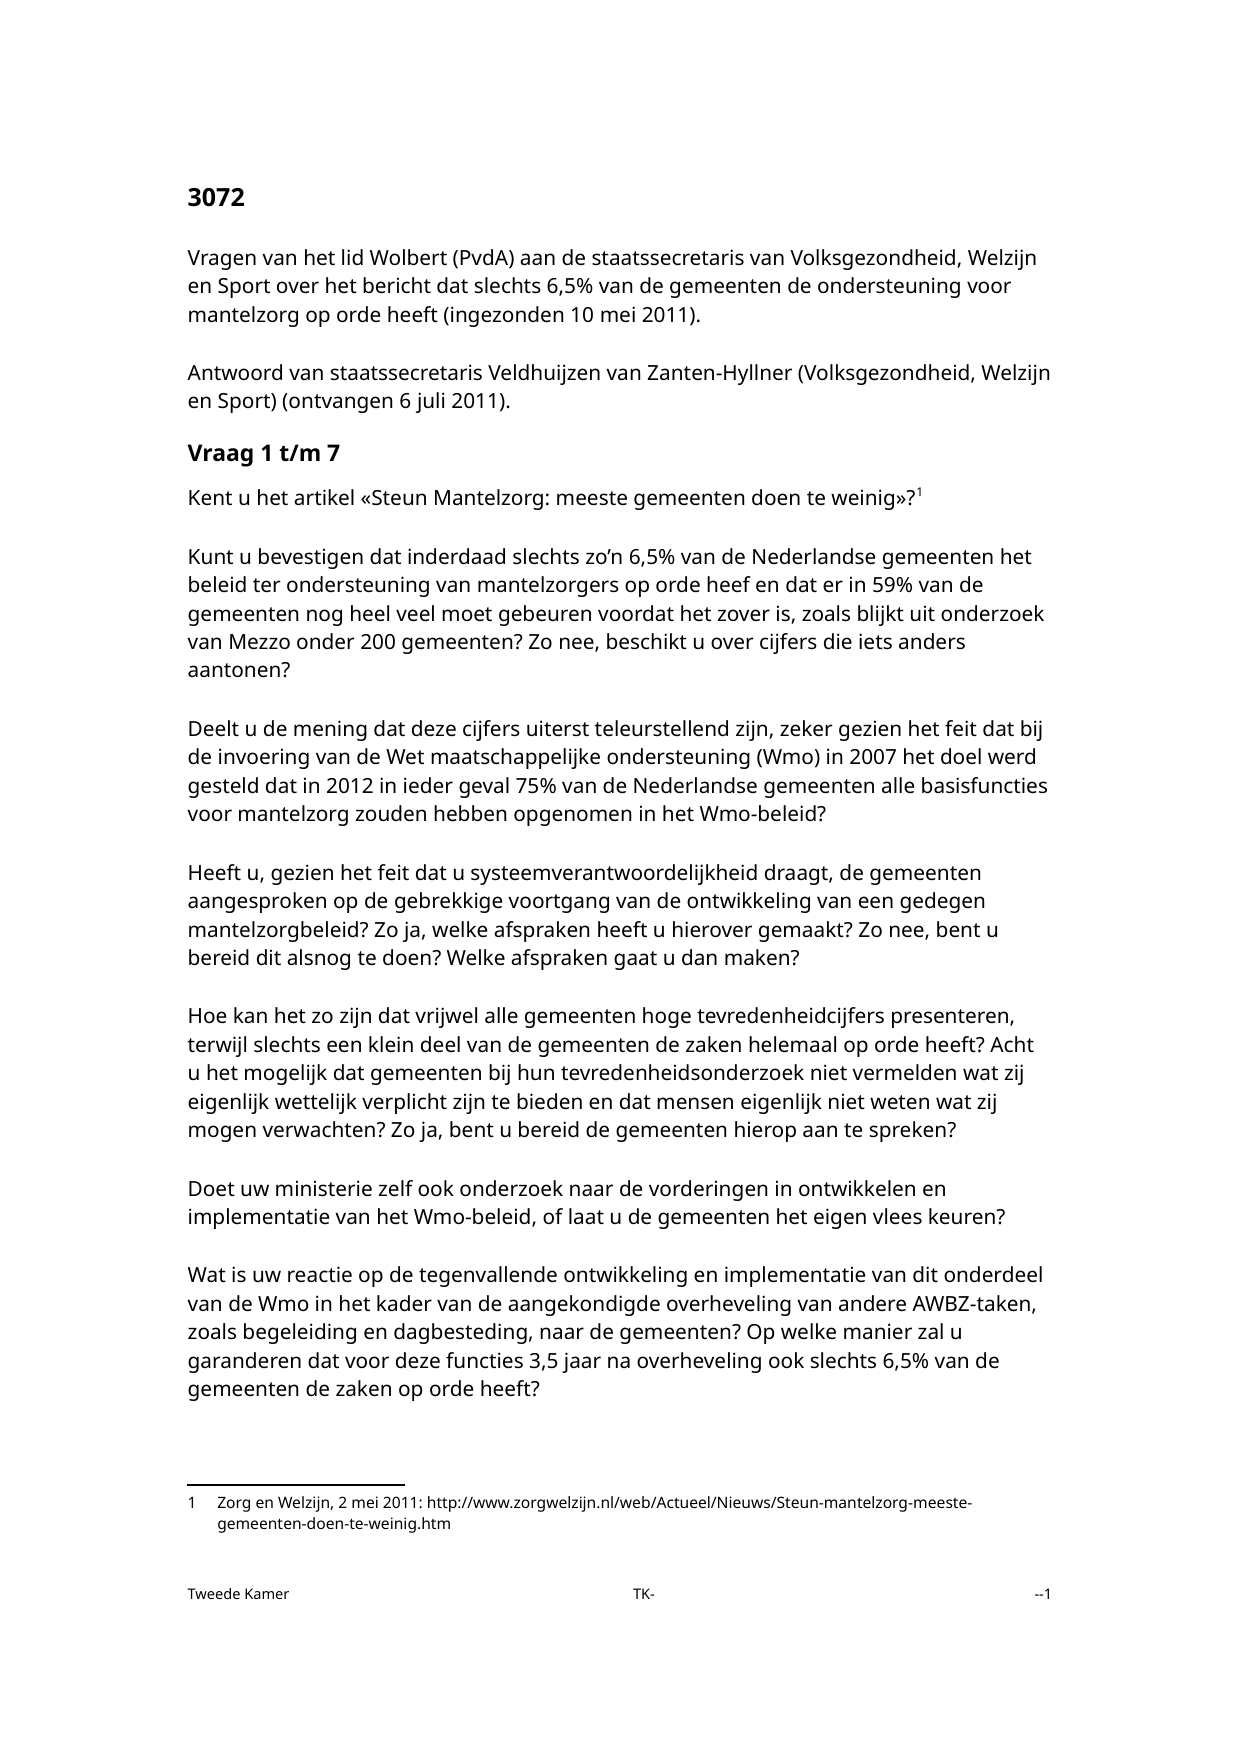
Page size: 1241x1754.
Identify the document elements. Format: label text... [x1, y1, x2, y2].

text Wat is uw reactie op de tegenvallende ontwikkeling en implementatie van dit onderdeel van de Wmo in het kader van de aangekondigde overheveling van andere AWBZ-taken, zoals begeleiding en dagbesteding, naar de gemeenten? Op welke manier zal u garanderen dat voor deze functies 3,5 jaar na overheveling ook slechts 6,5% van de gemeenten de zaken op orde heeft? [187, 1261, 1053, 1403]
text Deelt u de mening dat deze cijfers uiterst teleurstellend zijn, zeker gezien het feit dat bij de invoering van de Wet maatschappelijke ondersteuning (Wmo) in 2007 het doel werd gesteld dat in 2012 in ieder geval 75% van de Nederlandse gemeenten alle basisfuncties voor mantelzorg zouden hebben opgenomen in het Wmo-beleid? [187, 714, 1053, 828]
text Doet uw ministerie zelf ook onderzoek naar de vorderingen in ontwikkelen en implementatie van het Wmo-beleid, of laat u de gemeenten het eigen vlees keuren? [187, 1174, 1053, 1231]
text Hoe kan het zo zijn dat vrijwel alle gemeenten hoge tevredenheidcijfers presenteren, terwijl slechts een klein deel van de gemeenten de zaken helemaal op orde heeft? Acht u het mogelijk dat gemeenten bij hun tevredenheidsonderzoek niet vermelden wat zij eigenlijk wettelijk verplicht zijn te bieden en dat mensen eigenlijk niet weten wat zij mogen verwachten? Zo ja, bent u bereid de gemeenten hierop aan te spreken? [187, 1002, 1053, 1144]
text Vragen van het lid Wolbert (PvdA) aan de staatssecretaris van Volksgezondheid, Welzijn en Sport over het bericht dat slechts 6,5% van de gemeenten de ondersteuning voor mantelzorg op orde heeft (ingezonden 10 mei 2011). [187, 243, 1053, 328]
text Zorg en Welzijn, 2 mei 2011: http://www.zorgwelzijn.nl/web/Actueel/Nieuws/Steun-mantelzorg-meeste-gemeenten-doen-te-weinig.htm [187, 1477, 1053, 1534]
text Kent u het artikel «Steun Mantelzorg: meeste gemeenten doen te weinig»? [187, 483, 1053, 512]
text Antwoord van staatssecretaris Veldhuijzen van Zanten-Hyllner (Volksgezondheid, Welzijn en Sport) (ontvangen 6 juli 2011). [187, 358, 1053, 415]
text 3072 [187, 179, 1053, 213]
text Kunt u bevestigen dat inderdaad slechts zo’n 6,5% van de Nederlandse gemeenten het beleid ter ondersteuning van mantelzorgers op orde heef en dat er in 59% van de gemeenten nog heel veel moet gebeuren voordat het zover is, zoals blijkt uit onderzoek van Mezzo onder 200 gemeenten? Zo nee, beschikt u over cijfers die iets anders aantonen? [187, 542, 1053, 684]
text Heeft u, gezien het feit dat u systeemverantwoordelijkheid draagt, de gemeenten aangesproken op de gebrekkige voortgang van de ontwikkeling van een gedegen mantelzorgbeleid? Zo ja, welke afspraken heeft u hierover gemaakt? Zo nee, bent u bereid dit alsnog te doen? Welke afspraken gaat u dan maken? [187, 858, 1053, 972]
subtitle Vraag 1 t/m 7 [187, 437, 1053, 468]
